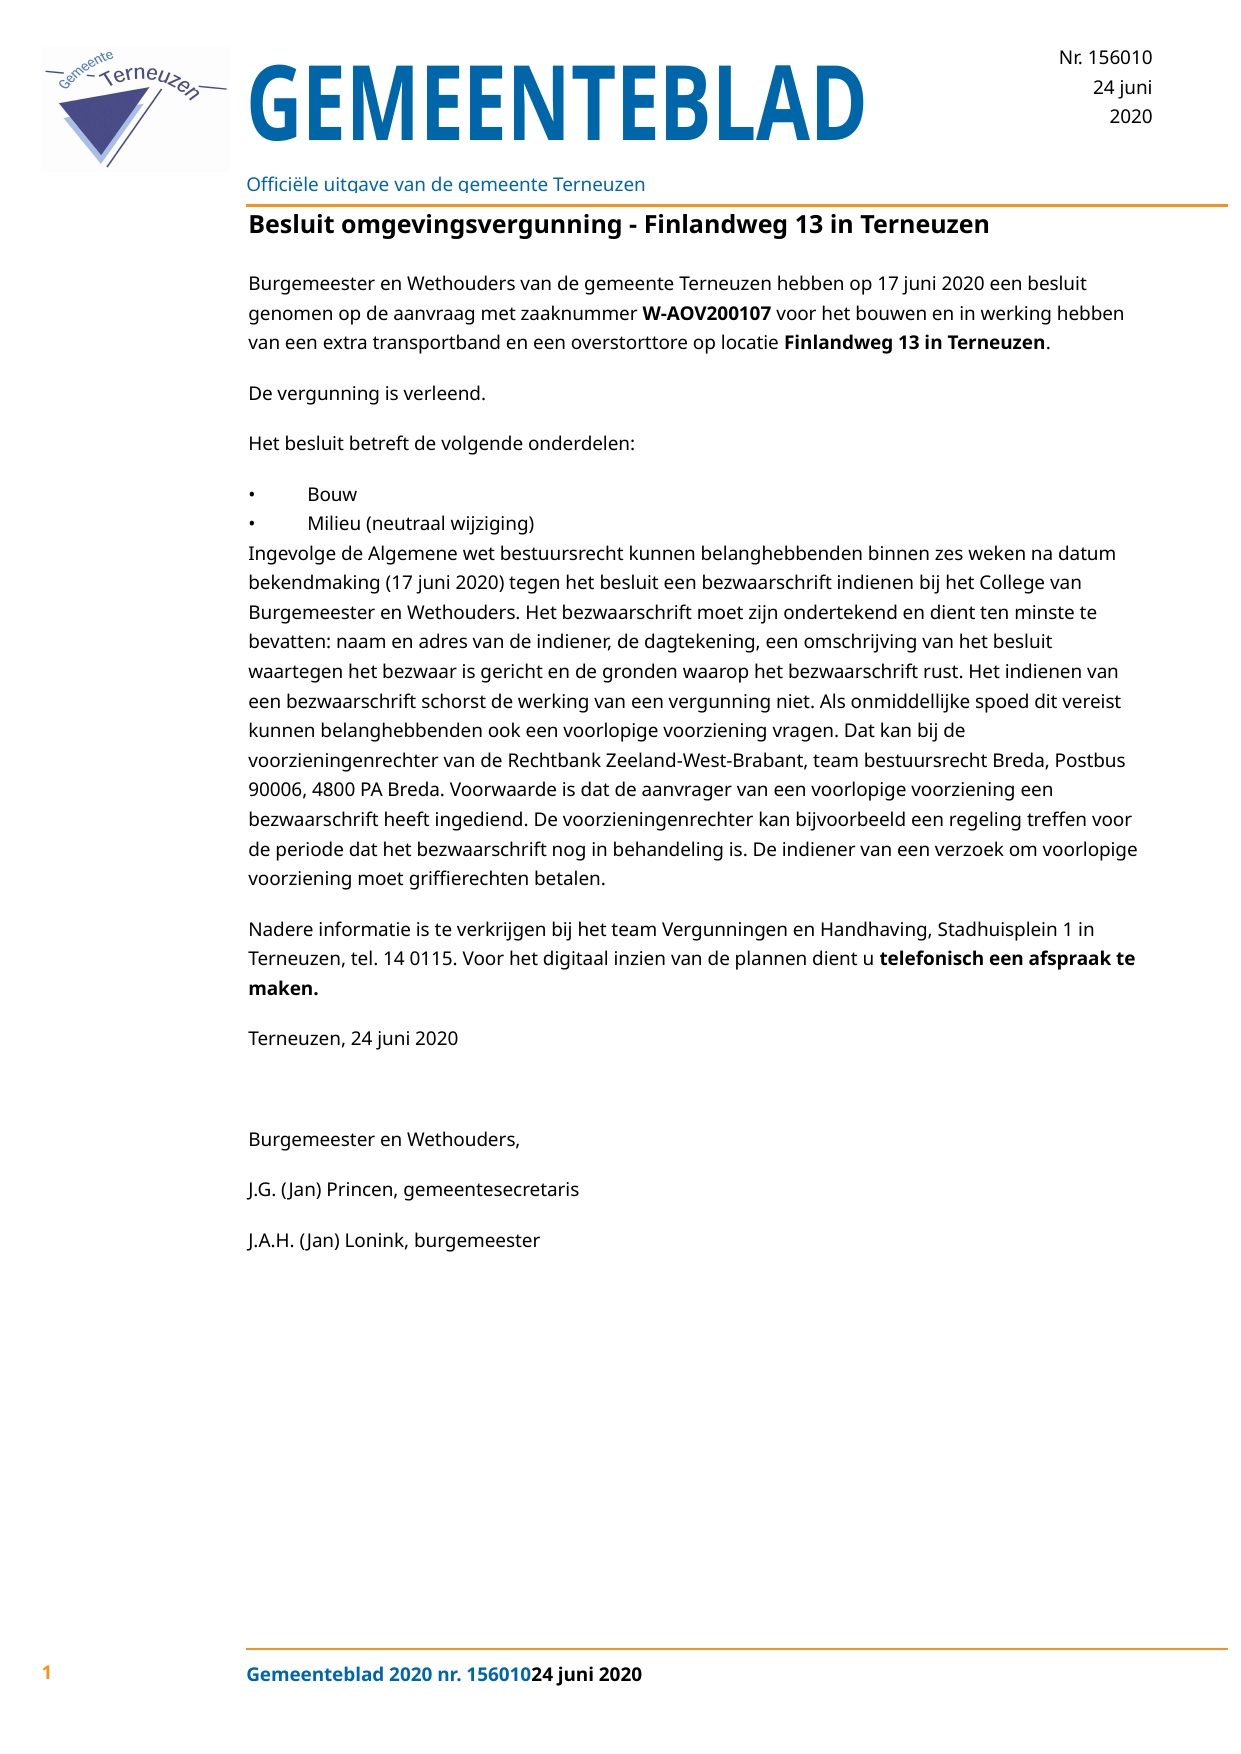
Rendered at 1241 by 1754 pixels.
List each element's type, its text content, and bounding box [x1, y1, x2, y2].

picture [41, 47, 231, 172]
text Burgemeester en Wethouders, [248, 1126, 1152, 1152]
text J.G. (Jan) Princen, gemeentesecretaris [248, 1177, 1152, 1202]
text J.A.H. (Jan) Lonink, burgemeester [248, 1227, 1152, 1253]
text Nadere informatie is te verkrijgen bij het team Vergunningen en Handhaving, Stadhuisplein 1 in Terneuzen, tel. 14 0115. Voor het digitaal inzien van de plannen dient u telefonisch een afspraak te maken. [248, 916, 1152, 1001]
list Bouw [248, 481, 1152, 506]
text Besluit omgevingsvergunning - Finlandweg 13 in Terneuzen [248, 207, 1152, 241]
text Burgemeester en Wethouders van de gemeente Terneuzen hebben op 17 juni 2020 een besluit genomen op de aanvraag met zaaknummer W-AOV200107 voor het bouwen en in werking hebben van een extra transportband en een overstorttore op locatie Finlandweg 13 in Terneuzen. [248, 270, 1152, 355]
text Ingevolge de Algemene wet bestuursrecht kunnen belanghebbenden binnen zes weken na datum bekendmaking (17 juni 2020) tegen het besluit een bezwaarschrift indienen bij het College van Burgemeester en Wethouders. Het bezwaarschrift moet zijn ondertekend en dient ten minste te bevatten: naam en adres van de indiener, de dagtekening, een omschrijving van het besluit waartegen het bezwaar is gericht en de gronden waarop het bezwaarschrift rust. Het indienen van een bezwaarschrift schorst de werking van een vergunning niet. Als onmiddellijke spoed dit vereist kunnen belanghebbenden ook een voorlopige voorziening vragen. Dat kan bij de voorzieningenrechter van de Rechtbank Zeeland-West-Brabant, team bestuursrecht Breda, Postbus 90006, 4800 PA Breda. Voorwaarde is dat de aanvrager van een voorlopige voorziening een bezwaarschrift heeft ingediend. De voorzieningenrechter kan bijvoorbeeld een regeling treffen voor de periode dat het bezwaarschrift nog in behandeling is. De indiener van een verzoek om voorlopige voorziening moet griffierechten betalen. [248, 540, 1152, 891]
text Het besluit betreft de volgende onderdelen: [248, 430, 1152, 456]
text Terneuzen, 24 juni 2020 [248, 1025, 1152, 1051]
list Milieu (neutraal wijziging) [248, 510, 1152, 536]
text De vergunning is verleend. [248, 380, 1152, 406]
